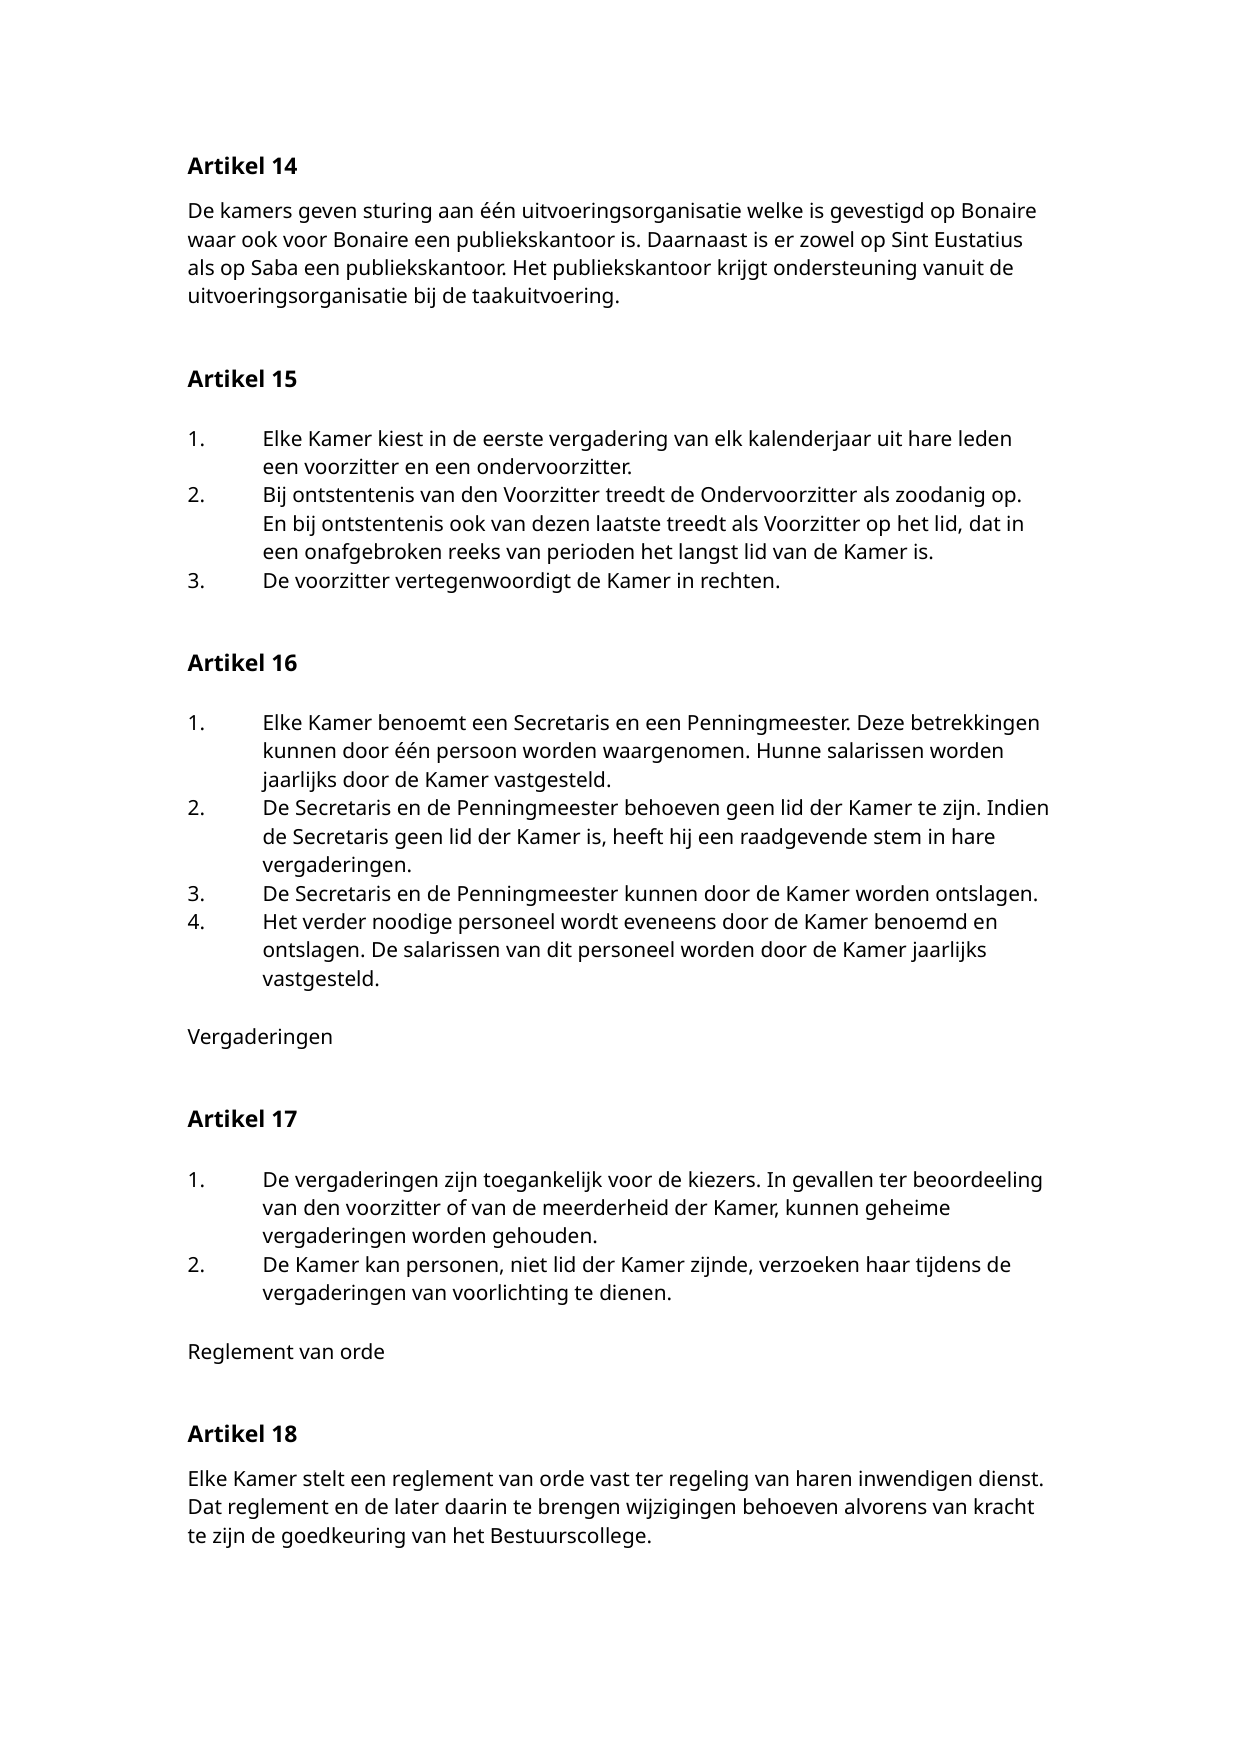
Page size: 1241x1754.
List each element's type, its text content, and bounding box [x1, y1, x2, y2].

subtitle Artikel 18 [187, 1418, 1053, 1449]
list Elke Kamer kiest in de eerste vergadering van elk kalenderjaar uit hare leden een voorzitter en een ondervoorzitter. [187, 424, 1053, 481]
subtitle Reglement van orde [187, 1337, 1053, 1365]
list Het verder noodige personeel wordt eveneens door de Kamer benoemd en ontslagen. De salarissen van dit personeel worden door de Kamer jaarlijks vastgesteld. [187, 907, 1053, 992]
subtitle Vergaderingen [187, 1022, 1053, 1051]
list Elke Kamer benoemt een Secretaris en een Penningmeester. Deze betrekkingen kunnen door één persoon worden waargenomen. Hunne salarissen worden jaarlijks door de Kamer vastgesteld. [187, 708, 1053, 793]
text Elke Kamer stelt een reglement van orde vast ter regeling van haren inwendigen dienst. Dat reglement en de later daarin te brengen wijzigingen behoeven alvorens van kracht te zijn de goedkeuring van het Bestuurscollege. [187, 1464, 1053, 1549]
list De vergaderingen zijn toegankelijk voor de kiezers. In gevallen ter beoordeeling van den voorzitter of van de meerderheid der Kamer, kunnen geheime vergaderingen worden gehouden. [187, 1165, 1053, 1250]
subtitle Artikel 17 [187, 1103, 1053, 1135]
subtitle Artikel 16 [187, 647, 1053, 678]
subtitle Artikel 14 [187, 150, 1053, 181]
list De Secretaris en de Penningmeester behoeven geen lid der Kamer te zijn. Indien de Secretaris geen lid der Kamer is, heeft hij een raadgevende stem in hare vergaderingen. [187, 793, 1053, 879]
subtitle Artikel 15 [187, 362, 1053, 394]
list De Kamer kan personen, niet lid der Kamer zijnde, verzoeken haar tijdens de vergaderingen van voorlichting te dienen. [187, 1250, 1053, 1307]
text De kamers geven sturing aan één uitvoeringsorganisatie welke is gevestigd op Bonaire waar ook voor Bonaire een publiekskantoor is. Daarnaast is er zowel op Sint Eustatius als op Saba een publiekskantoor. Het publiekskantoor krijgt ondersteuning vanuit de uitvoeringsorganisatie bij de taakuitvoering. [187, 196, 1053, 310]
list De Secretaris en de Penningmeester kunnen door de Kamer worden ontslagen. [187, 879, 1053, 907]
list Bij ontstentenis van den Voorzitter treedt de Ondervoorzitter als zoodanig op. En bij ontstentenis ook van dezen laatste treedt als Voorzitter op het lid, dat in een onafgebroken reeks van perioden het langst lid van de Kamer is. [187, 481, 1053, 566]
list De voorzitter vertegenwoordigt de Kamer in rechten. [187, 566, 1053, 594]
